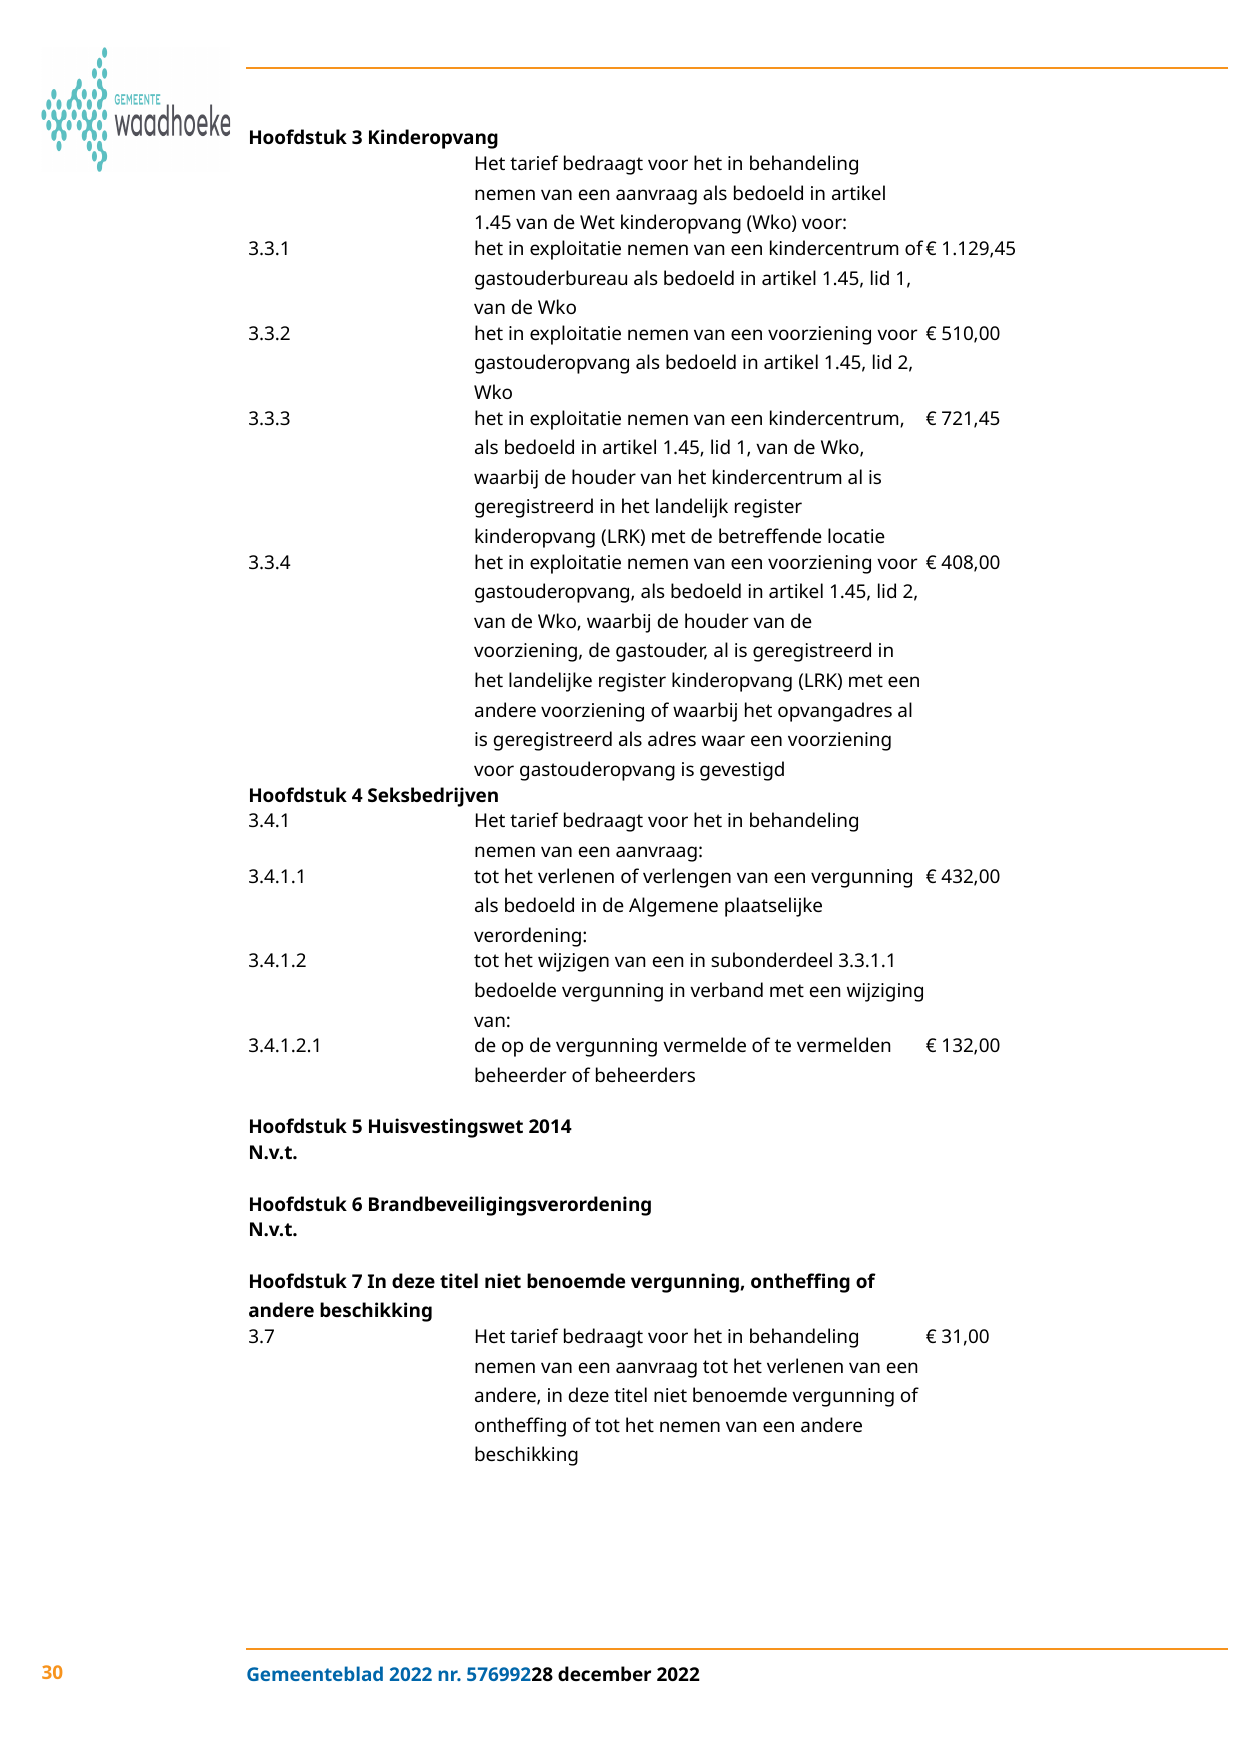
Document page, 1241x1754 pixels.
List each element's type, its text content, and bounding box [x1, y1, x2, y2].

table_cell N.v.t. [248, 1139, 700, 1165]
table_cell tot het wijzigen van een in subonderdeel 3.3.1.1 bedoelde vergunning in verband met een wijziging van: [474, 948, 926, 1033]
table_cell [926, 1139, 1152, 1165]
table_cell het in exploitatie nemen van een voorziening voor gastouderopvang, als bedoeld in artikel 1.45, lid 2, van de Wko, waarbij de houder van de voorziening, de gastouder, al is geregistreerd in het landelijke register kinderopvang (LRK) met een andere voorziening of waarbij het opvangadres al is geregistreerd als adres waar een voorziening voor gastouderopvang is gevestigd [474, 549, 926, 782]
table_cell [926, 782, 1152, 807]
table_cell 3.4.1.2 [248, 948, 474, 1033]
table_cell € 432,00 [926, 863, 1152, 948]
table_cell € 721,45 [926, 405, 1152, 549]
table_header [926, 125, 1152, 150]
table_cell [700, 1217, 926, 1242]
table_cell [248, 1242, 700, 1268]
table_cell [248, 1165, 700, 1191]
table_cell [926, 1114, 1152, 1139]
table_cell Hoofdstuk 6 Brandbeveiligingsverordening [248, 1191, 926, 1217]
table_cell [700, 1139, 926, 1165]
table_cell het in exploitatie nemen van een voorziening voor gastouderopvang als bedoeld in artikel 1.45, lid 2, Wko [474, 320, 926, 405]
table_cell [926, 1088, 1152, 1114]
table_cell [926, 1165, 1152, 1191]
table_header Hoofdstuk 3 Kinderopvang [248, 125, 926, 150]
table_cell Hoofdstuk 7 In deze titel niet benoemde vergunning, ontheffing of andere beschikking [248, 1268, 926, 1323]
table_cell Het tarief bedraagt voor het in behandeling nemen van een aanvraag tot het verlenen van een andere, in deze titel niet benoemde vergunning of ontheffing of tot het nemen van een andere beschikking [474, 1323, 926, 1467]
table_cell 3.3.4 [248, 549, 474, 782]
table_cell [926, 1242, 1152, 1268]
table_cell € 132,00 [926, 1033, 1152, 1088]
table_cell N.v.t. [248, 1217, 700, 1242]
table_cell 3.7 [248, 1323, 474, 1467]
table_cell 3.4.1.1 [248, 863, 474, 948]
table_cell [926, 948, 1152, 1033]
table_cell [926, 1217, 1152, 1242]
picture [41, 47, 231, 172]
table_cell het in exploitatie nemen van een kindercentrum of gastouderbureau als bedoeld in artikel 1.45, lid 1, van de Wko [474, 235, 926, 320]
table_cell 3.4.1.2.1 [248, 1033, 474, 1088]
table_cell [926, 1191, 1152, 1217]
table_cell het in exploitatie nemen van een kindercentrum, als bedoeld in artikel 1.45, lid 1, van de Wko, waarbij de houder van het kindercentrum al is geregistreerd in het landelijk register kinderopvang (LRK) met de betreffende locatie [474, 405, 926, 549]
table_cell de op de vergunning vermelde of te vermelden beheerder of beheerders [474, 1033, 926, 1088]
table_cell 3.3.2 [248, 320, 474, 405]
table_cell 3.3.3 [248, 405, 474, 549]
table_cell Hoofdstuk 5 Huisvestingswet 2014 [248, 1114, 926, 1139]
table_cell € 510,00 [926, 320, 1152, 405]
table_cell € 31,00 [926, 1323, 1152, 1467]
table_cell tot het verlenen of verlengen van een vergunning als bedoeld in de Algemene plaatselijke verordening: [474, 863, 926, 948]
table_cell [248, 150, 474, 235]
table_cell € 1.129,45 [926, 235, 1152, 320]
table_cell [700, 1242, 926, 1268]
table_cell Het tarief bedraagt voor het in behandeling nemen van een aanvraag: [474, 808, 926, 863]
table_cell [926, 808, 1152, 863]
table_cell Het tarief bedraagt voor het in behandeling nemen van een aanvraag als bedoeld in artikel 1.45 van de Wet kinderopvang (Wko) voor: [474, 150, 926, 235]
table_cell 3.3.1 [248, 235, 474, 320]
table_cell [926, 1268, 1152, 1323]
table_cell [700, 1165, 926, 1191]
table_cell 3.4.1 [248, 808, 474, 863]
table_cell [248, 1088, 474, 1114]
table_cell [474, 1088, 926, 1114]
table_cell Hoofdstuk 4 Seksbedrijven [248, 782, 926, 807]
table_cell [926, 150, 1152, 235]
table_cell € 408,00 [926, 549, 1152, 782]
